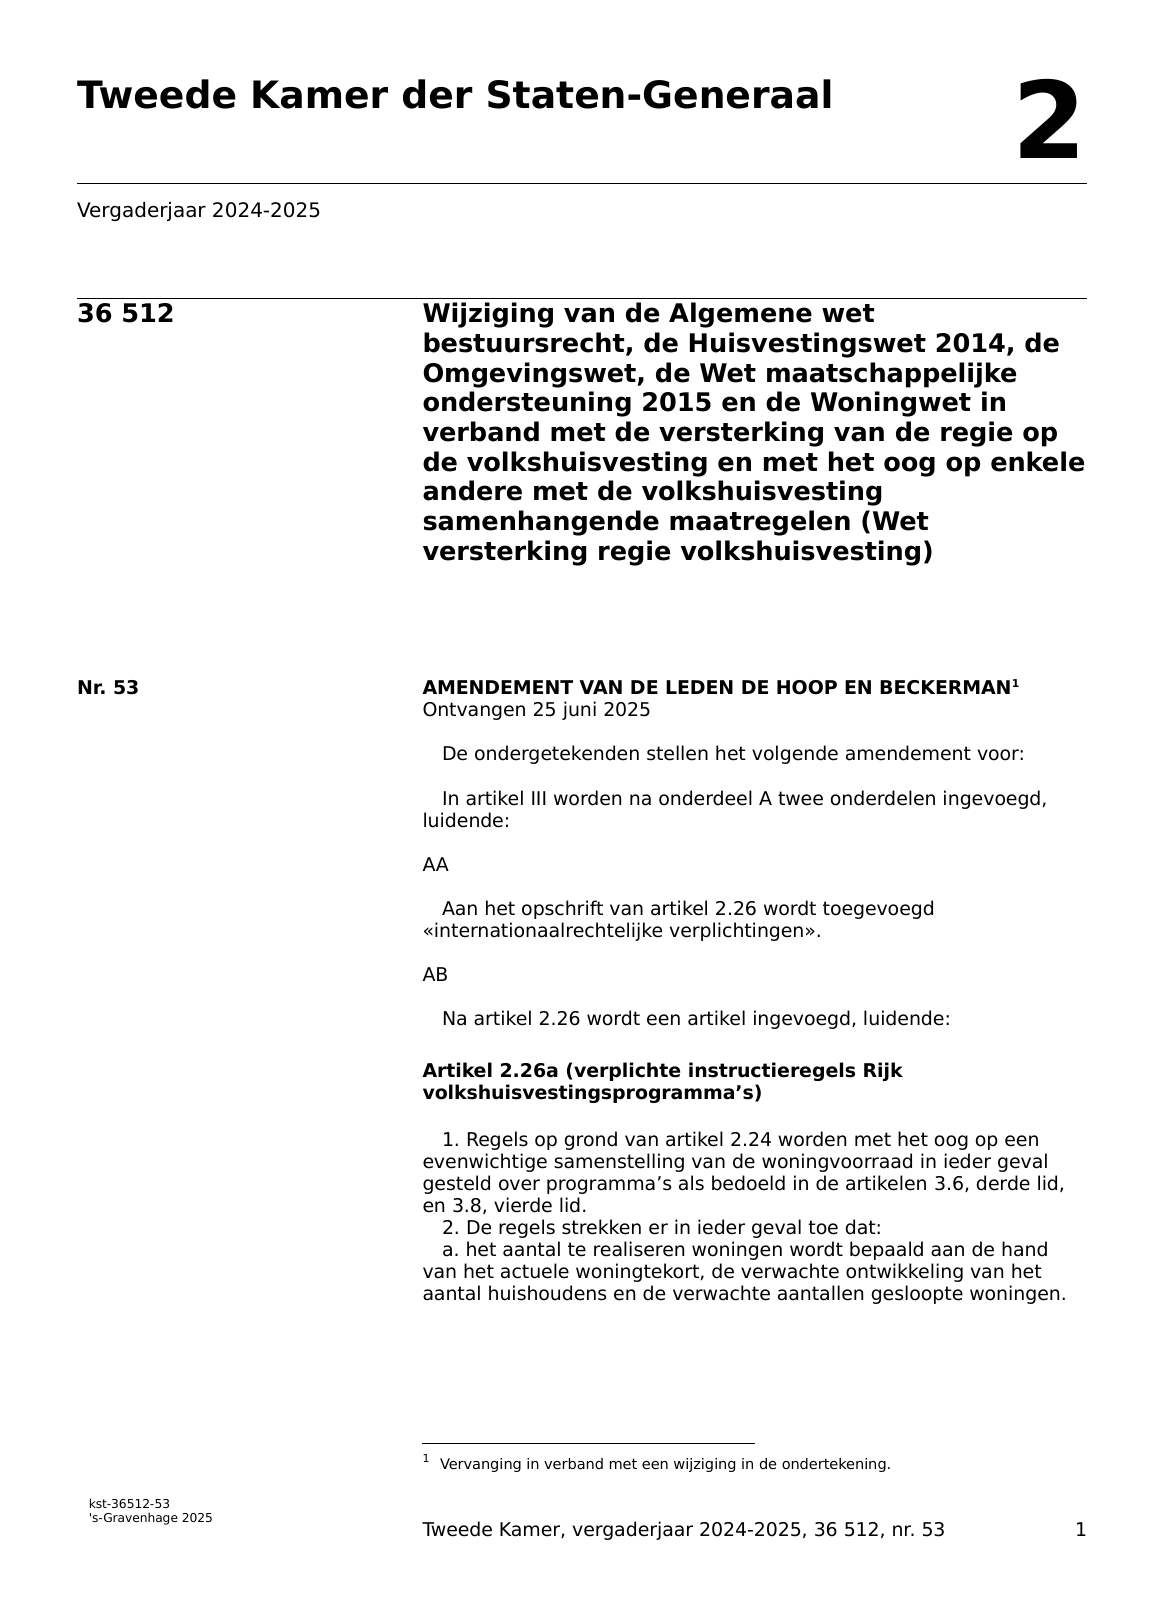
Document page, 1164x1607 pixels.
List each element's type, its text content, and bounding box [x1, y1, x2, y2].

subtitle 36 512 Wijziging van de Algemene wet bestuursrecht, de Huisvestingswet 2014, de Omgevingswet, de Wet maatschappelijke ondersteuning 2015 en de Woningwet in verband met de versterking van de regie op de volkshuisvesting en met het oog op enkele andere met de volkshuisvesting samenhangende maatregelen (Wet versterking regie volkshuisvesting) [77, 299, 1087, 566]
table_cell Vergaderjaar 2024-2025 [77, 184, 1087, 298]
text In artikel III worden na onderdeel A twee onderdelen ingevoegd, luidende: [422, 787, 1087, 831]
text De ondergetekenden stellen het volgende amendement voor: [422, 743, 1087, 765]
text 's-Gravenhage 2025 [88, 1511, 323, 1525]
text a. het aantal te realiseren woningen wordt bepaald aan de hand van het actuele woningtekort, de verwachte ontwikkeling van het aantal huishoudens en de verwachte aantallen gesloopte woningen. [422, 1239, 1087, 1305]
table_header 2 [886, 59, 1087, 183]
text 1. Regels op grond van artikel 2.24 worden met het oog op een evenwichtige samenstelling van de woningvoorraad in ieder geval gesteld over programma’s als bedoeld in de artikelen 3.6, derde lid, en 3.8, vierde lid. [422, 1129, 1087, 1217]
text Na artikel 2.26 wordt een artikel ingevoegd, luidende: [422, 1008, 1087, 1030]
text Vervanging in verband met een wijziging in de ondertekening. [422, 1452, 1087, 1474]
text Ontvangen 25 juni 2025 [422, 699, 1087, 721]
subtitle Nr. 53 AMENDEMENT VAN DE LEDEN DE HOOP EN BECKERMAN [77, 677, 1087, 699]
text AA [422, 854, 1087, 876]
text kst-36512-53 [88, 1497, 323, 1511]
text AB [422, 964, 1087, 986]
text 2. De regels strekken er in ieder geval toe dat: [422, 1217, 1087, 1239]
subtitle Artikel 2.26a (verplichte instructieregels Rijk volkshuisvestingsprogramma’s) [422, 1060, 1087, 1104]
text Aan het opschrift van artikel 2.26 wordt toegevoegd «internationaalrechtelijke verplichtingen». [422, 898, 1087, 942]
table_header Tweede Kamer der Staten-Generaal [77, 59, 886, 183]
